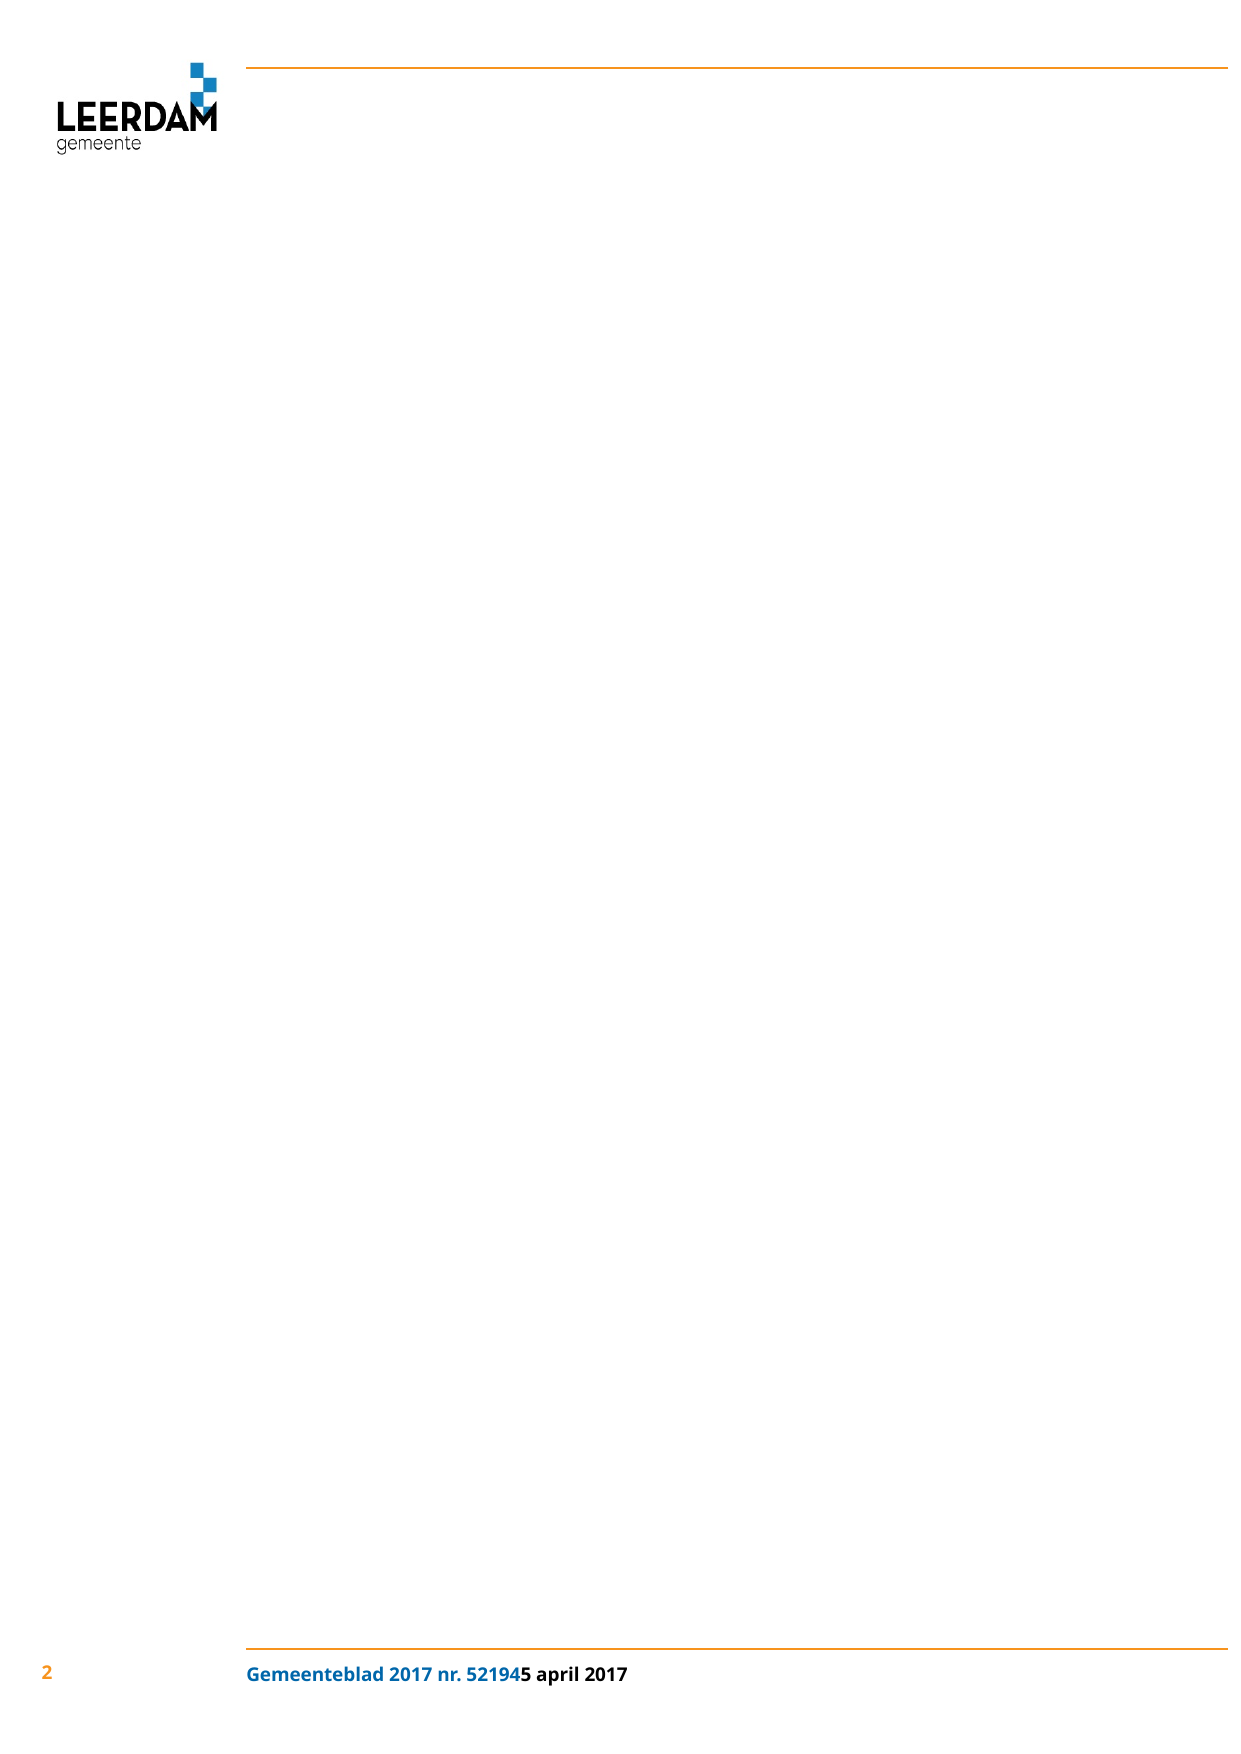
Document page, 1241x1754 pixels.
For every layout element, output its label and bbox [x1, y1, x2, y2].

picture [41, 47, 231, 172]
